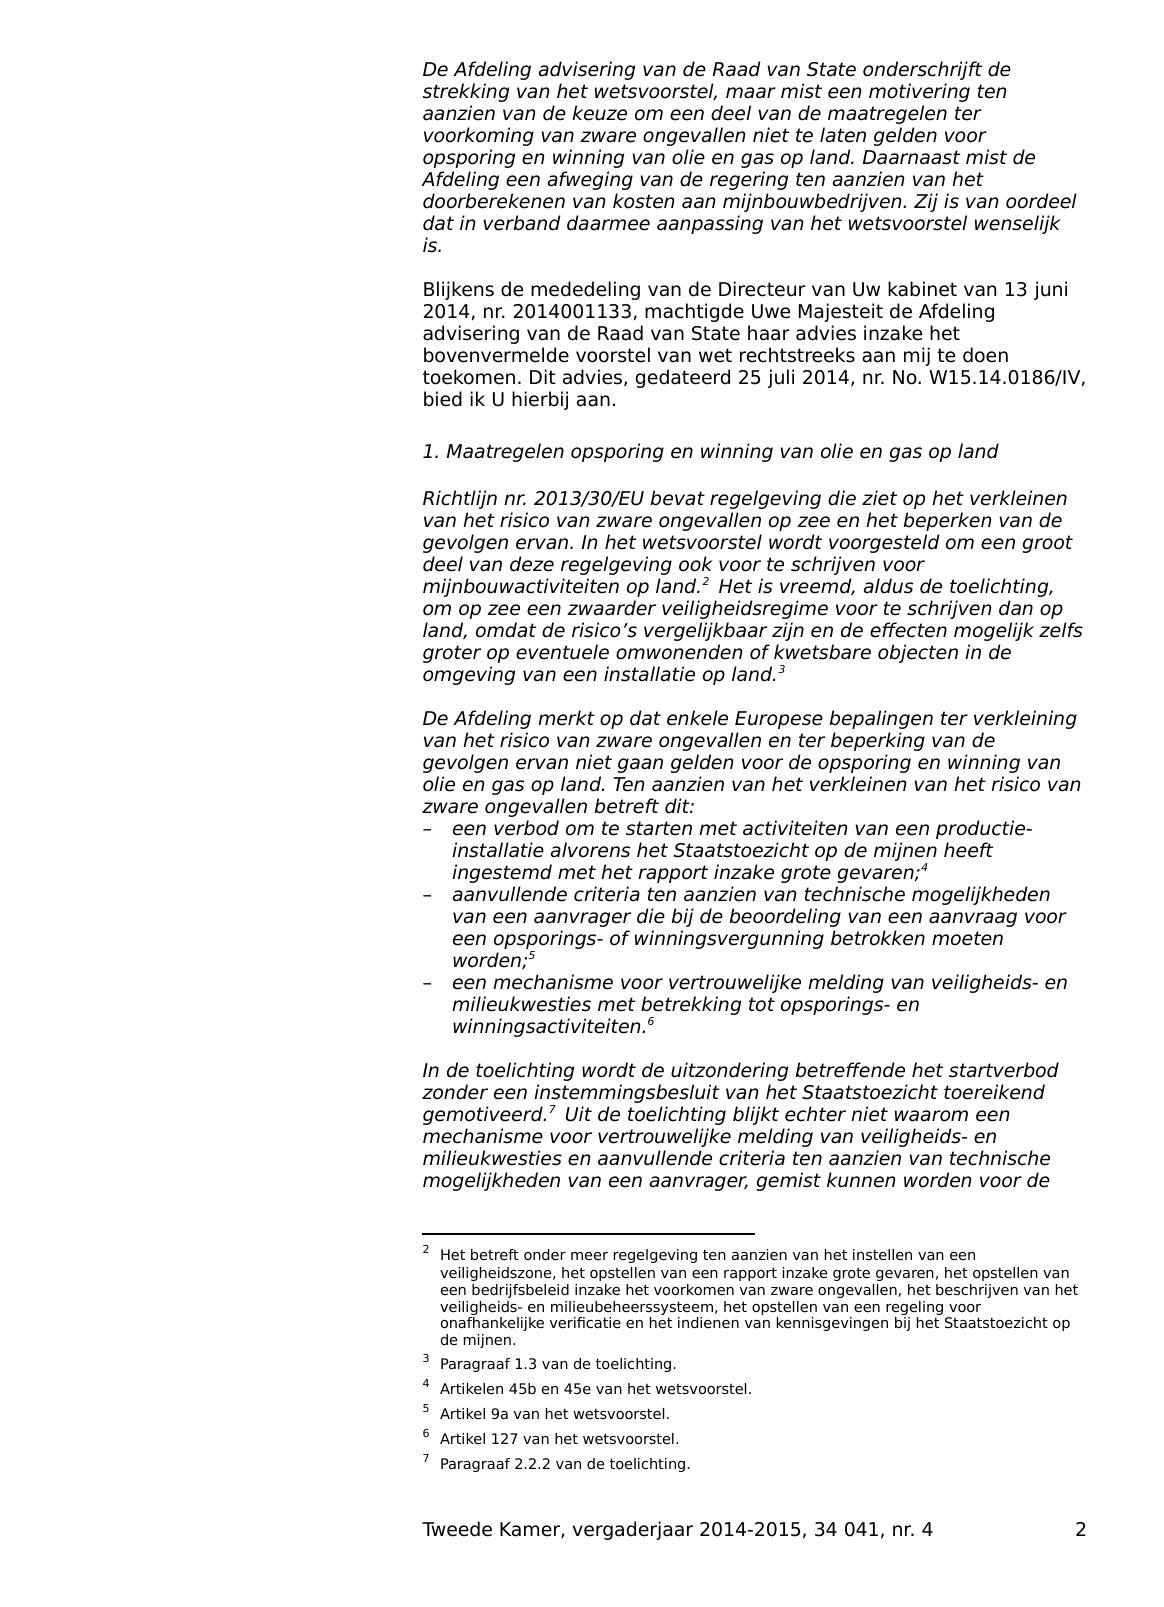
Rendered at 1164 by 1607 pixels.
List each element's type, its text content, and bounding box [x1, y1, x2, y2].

text Blijkens de mededeling van de Directeur van Uw kabinet van 13 juni 2014, nr. 2014001133, machtigde Uwe Majesteit de Afdeling advisering van de Raad van State haar advies inzake het bovenvermelde voorstel van wet rechtstreeks aan mij te doen toekomen. Dit advies, gedateerd 25 juli 2014, nr. No. W15.14.0186/IV, bied ik U hierbij aan. [422, 279, 1087, 411]
text Artikel 9a van het wetsvoorstel. [422, 1402, 1087, 1424]
text – aanvullende criteria ten aanzien van technische mogelijkheden van een aanvrager die bij de beoordeling van een aanvraag voor een opsporings- of winningsvergunning betrokken moeten worden; [422, 884, 1087, 972]
text Paragraaf 1.3 van de toelichting. [422, 1352, 1087, 1374]
text – een verbod om te starten met activiteiten van een productie-installatie alvorens het Staatstoezicht op de mijnen heeft ingestemd met het rapport inzake grote gevaren; [422, 818, 1087, 884]
text Het betreft onder meer regelgeving ten aanzien van het instellen van een veiligheidszone, het opstellen van een rapport inzake grote gevaren, het opstellen van een bedrijfsbeleid inzake het voorkomen van zware ongevallen, het beschrijven van het veiligheids- en milieubeheerssysteem, het opstellen van een regeling voor onafhankelijke verificatie en het indienen van kennisgevingen bij het Staatstoezicht op de mijnen. [422, 1243, 1087, 1349]
text Paragraaf 2.2.2 van de toelichting. [422, 1452, 1087, 1474]
text De Afdeling merkt op dat enkele Europese bepalingen ter verkleining van het risico van zware ongevallen en ter beperking van de gevolgen ervan niet gaan gelden voor de opsporing en winning van olie en gas op land. Ten aanzien van het verkleinen van het risico van zware ongevallen betreft dit: [422, 708, 1087, 818]
text – een mechanisme voor vertrouwelijke melding van veiligheids- en milieukwesties met betrekking tot opsporings- en winningsactiviteiten. [422, 972, 1087, 1038]
text Artikel 127 van het wetsvoorstel. [422, 1427, 1087, 1449]
subtitle 1. Maatregelen opsporing en winning van olie en gas op land [422, 441, 1087, 463]
text Artikelen 45b en 45e van het wetsvoorstel. [422, 1377, 1087, 1399]
text De Afdeling advisering van de Raad van State onderschrijft de strekking van het wetsvoorstel, maar mist een motivering ten aanzien van de keuze om een deel van de maatregelen ter voorkoming van zware ongevallen niet te laten gelden voor opsporing en winning van olie en gas op land. Daarnaast mist de Afdeling een afweging van de regering ten aanzien van het doorberekenen van kosten aan mijnbouwbedrijven. Zij is van oordeel dat in verband daarmee aanpassing van het wetsvoorstel wenselijk is. [422, 59, 1087, 257]
text Richtlijn nr. 2013/30/EU bevat regelgeving die ziet op het verkleinen van het risico van zware ongevallen op zee en het beperken van de gevolgen ervan. In het wetsvoorstel wordt voorgesteld om een groot deel van deze regelgeving ook voor te schrijven voor mijnbouwactiviteiten op land. Het is vreemd, aldus de toelichting, om op zee een zwaarder veiligheidsregime voor te schrijven dan op land, omdat de risico’s vergelijkbaar zijn en de effecten mogelijk zelfs groter op eventuele omwonenden of kwetsbare objecten in de omgeving van een installatie op land. [422, 488, 1087, 686]
text In de toelichting wordt de uitzondering betreffende het startverbod zonder een instemmingsbesluit van het Staatstoezicht toereikend gemotiveerd. Uit de toelichting blijkt echter niet waarom een mechanisme voor vertrouwelijke melding van veiligheids- en milieukwesties en aanvullende criteria ten aanzien van technische mogelijkheden van een aanvrager, gemist kunnen worden voor de [422, 1060, 1087, 1192]
